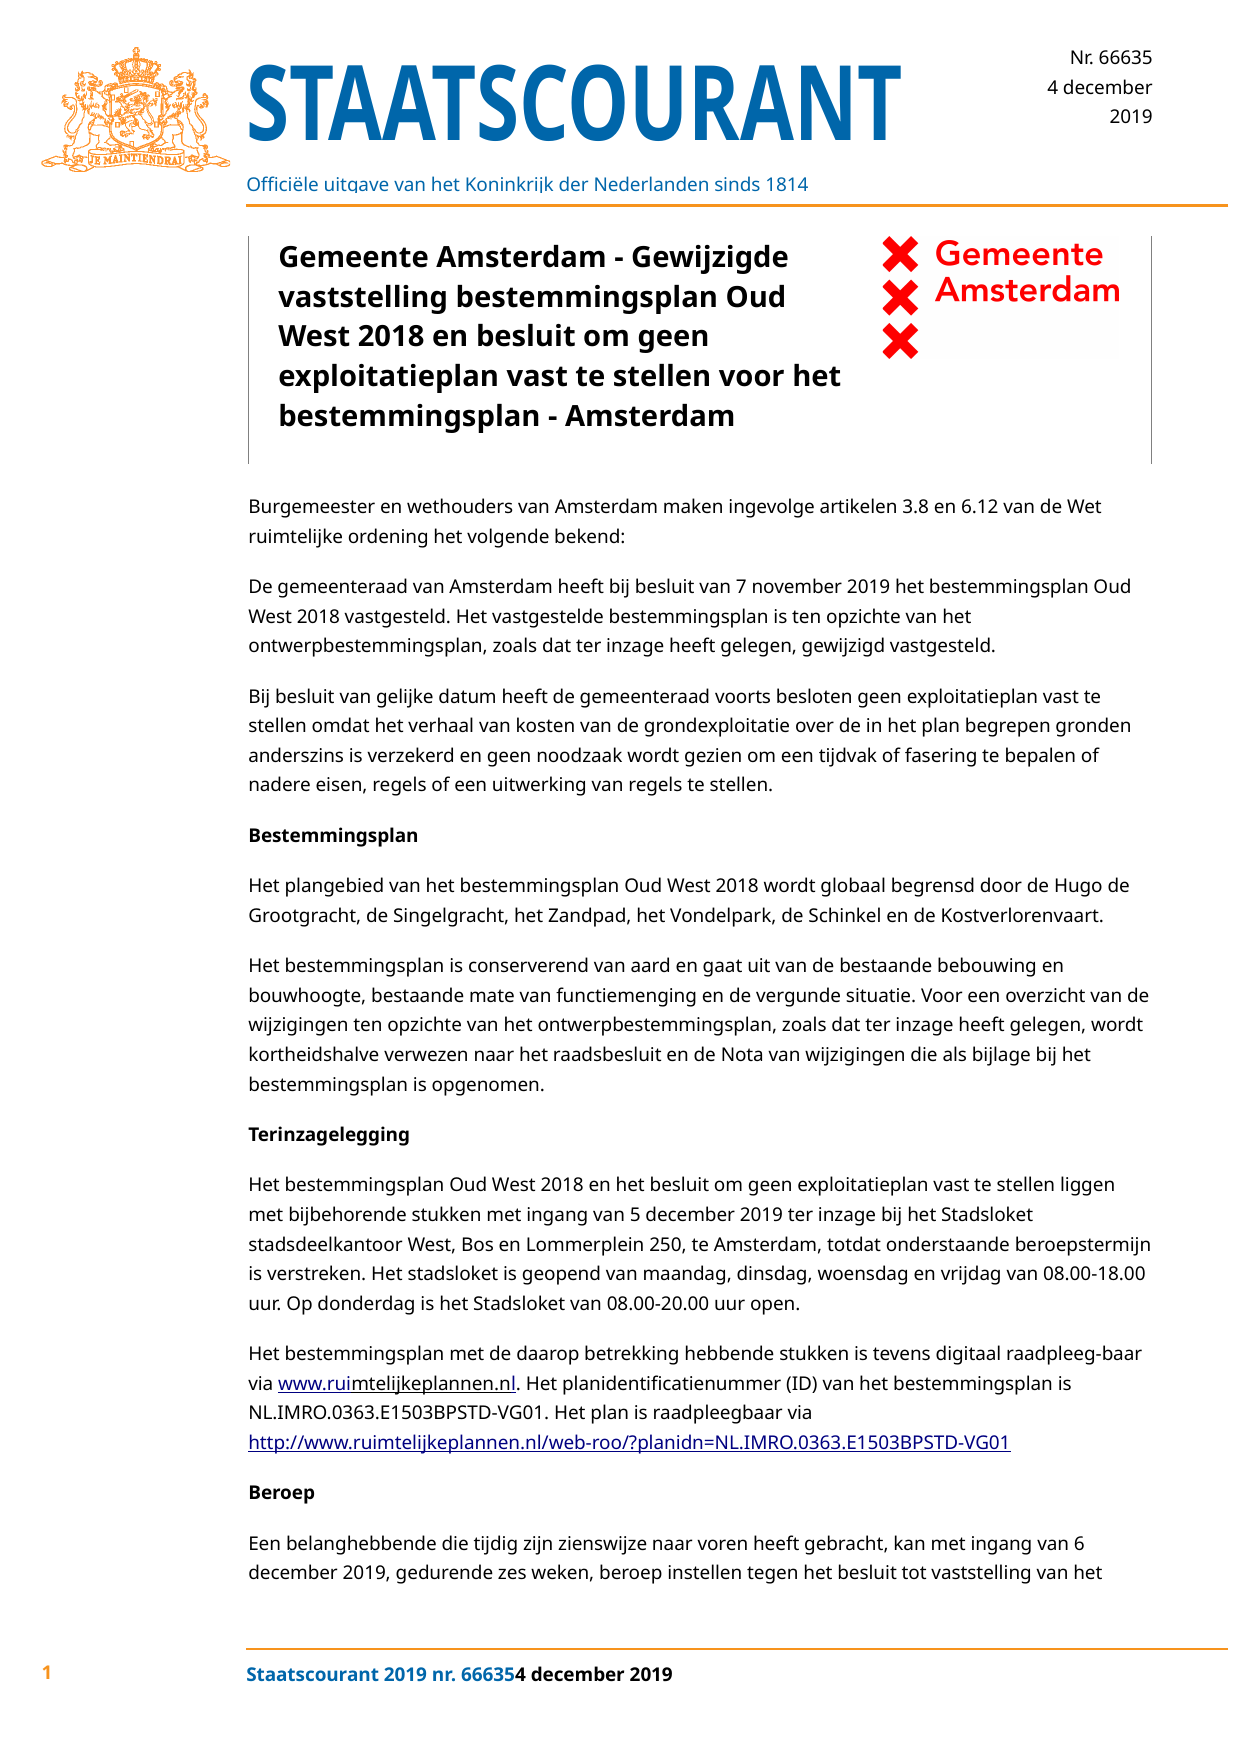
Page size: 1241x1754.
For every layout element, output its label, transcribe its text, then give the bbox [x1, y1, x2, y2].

text Burgemeester en wethouders van Amsterdam maken ingevolge artikelen 3.8 en 6.12 van de Wet ruimtelijke ordening het volgende bekend: [248, 493, 1152, 549]
text Het bestemmingsplan Oud West 2018 en het besluit om geen exploitatieplan vast te stellen liggen met bijbehorende stukken met ingang van 5 december 2019 ter inzage bij het Stadsloket stadsdeelkantoor West, Bos en Lommerplein 250, te Amsterdam, totdat onderstaande beroepstermijn is verstreken. Het stadsloket is geopend van maandag, dinsdag, woensdag en vrijdag van 08.00-18.00 uur. Op donderdag is het Stadsloket van 08.00-20.00 uur open. [248, 1172, 1152, 1316]
text Het plangebied van het bestemmingsplan Oud West 2018 wordt globaal begrensd door de Hugo de Grootgracht, de Singelgracht, het Zandpad, het Vondelpark, de Schinkel en de Kostverlorenvaart. [248, 872, 1152, 928]
table_header [850, 236, 1151, 464]
text Bij besluit van gelijke datum heeft de gemeenteraad voorts besloten geen exploitatieplan vast te stellen omdat het verhaal van kosten van de grondexploitatie over de in het plan begrepen gronden anderszins is verzekerd en geen noodzaak wordt gezien om een tijdvak of fasering te bepalen of nadere eisen, regels of een uitwerking van regels te stellen. [248, 683, 1152, 797]
text Beroep [248, 1479, 1152, 1505]
text Bestemmingsplan [248, 822, 1152, 848]
text Een belanghebbende die tijdig zijn zienswijze naar voren heeft gebracht, kan met ingang van 6 december 2019, gedurende zes weken, beroep instellen tegen het besluit tot vaststelling van het [248, 1530, 1152, 1585]
text Het bestemmingsplan met de daarop betrekking hebbende stukken is tevens digitaal raadpleeg-baar via www.ruimtelijkeplannen.nl. Het planidentificatienummer (ID) van het bestemmingsplan is NL.IMRO.0363.E1503BPSTD-VG01. Het plan is raadpleegbaar via http://www.ruimtelijkeplannen.nl/web-roo/?planidn=NL.IMRO.0363.E1503BPSTD-VG01 [248, 1340, 1152, 1455]
picture [882, 236, 1119, 359]
text Het bestemmingsplan is conserverend van aard en gaat uit van de bestaande bebouwing en bouwhoogte, bestaande mate van functiemenging en de vergunde situatie. Voor een overzicht van de wijzigingen ten opzichte van het ontwerpbestemmingsplan, zoals dat ter inzage heeft gelegen, wordt kortheidshalve verwezen naar het raadsbesluit en de Nota van wijzigingen die als bijlage bij het bestemmingsplan is opgenomen. [248, 952, 1152, 1097]
text Terinzagelegging [248, 1121, 1152, 1147]
table_header Gemeente Amsterdam - Gewijzigde vaststelling bestemmingsplan Oud West 2018 en besluit om geen exploitatieplan vast te stellen voor het bestemmingsplan - Amsterdam [249, 236, 850, 464]
picture [41, 47, 231, 172]
text De gemeenteraad van Amsterdam heeft bij besluit van 7 november 2019 het bestemmingsplan Oud West 2018 vastgesteld. Het vastgestelde bestemmingsplan is ten opzichte van het ontwerpbestemmingsplan, zoals dat ter inzage heeft gelegen, gewijzigd vastgesteld. [248, 573, 1152, 658]
